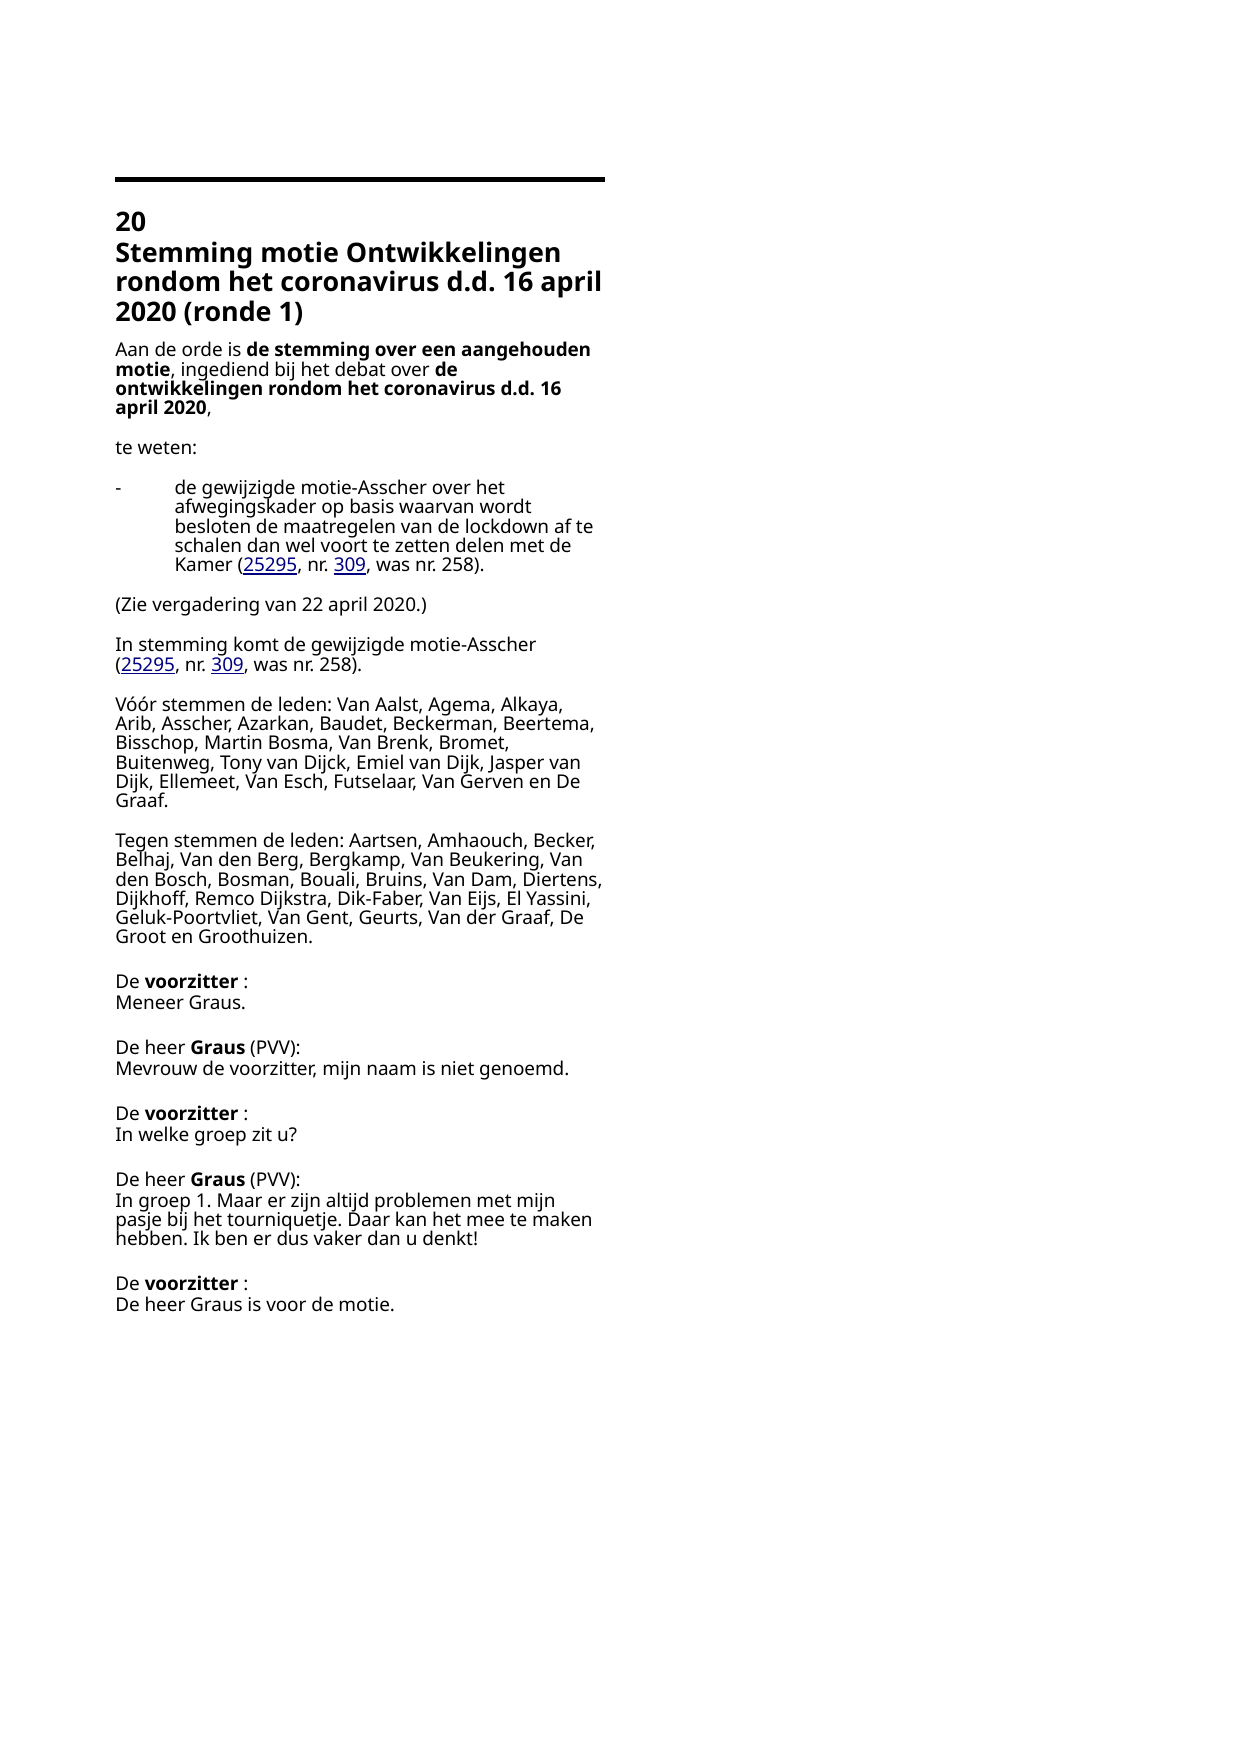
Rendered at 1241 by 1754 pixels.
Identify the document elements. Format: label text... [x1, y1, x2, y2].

text De voorzitter : [115, 969, 605, 994]
text Stemming motie Ontwikkelingen rondom het coronavirus d.d. 16 april 2020 (ronde 1) [115, 239, 605, 341]
text Mevrouw de voorzitter, mijn naam is niet genoemd. [115, 1060, 605, 1079]
text 20 [115, 203, 605, 239]
text In stemming komt de gewijzigde motie-Asscher (25295, nr. 309, was nr. 258). [115, 636, 605, 675]
text De heer Graus (PVV): [115, 1166, 605, 1192]
text Tegen stemmen de leden: Aartsen, Amhaouch, Becker, Belhaj, Van den Berg, Bergkamp, Van Beukering, Van den Bosch, Bosman, Bouali, Bruins, Van Dam, Diertens, Dijkhoff, Remco Dijkstra, Dik-Faber, Van Eijs, El Yassini, Geluk-Poortvliet, Van Gent, Geurts, Van der Graaf, De Groot en Groothuizen. [115, 832, 605, 948]
text Vóór stemmen de leden: Van Aalst, Agema, Alkaya, Arib, Asscher, Azarkan, Baudet, Beckerman, Beertema, Bisschop, Martin Bosma, Van Brenk, Bromet, Buitenweg, Tony van Dijck, Emiel van Dijk, Jasper van Dijk, Ellemeet, Van Esch, Futselaar, Van Gerven en De Graaf. [115, 696, 605, 811]
text De voorzitter : [115, 1271, 605, 1296]
text (Zie vergadering van 22 april 2020.) [115, 596, 605, 616]
text Meneer Graus. [115, 994, 605, 1014]
list de gewijzigde motie-Asscher over het afwegingskader op basis waarvan wordt besloten de maatregelen van de lockdown af te schalen dan wel voort te zetten delen met de Kamer (25295, nr. 309, was nr. 258). [115, 479, 605, 576]
text te weten: [115, 439, 605, 458]
text Aan de orde is de stemming over een aangehouden motie, ingediend bij het debat over de ontwikkelingen rondom het coronavirus d.d. 16 april 2020, [115, 341, 605, 418]
text De heer Graus (PVV): [115, 1034, 605, 1060]
text In groep 1. Maar er zijn altijd problemen met mijn pasje bij het tourniquetje. Daar kan het mee te maken hebben. Ik ben er dus vaker dan u denkt! [115, 1192, 605, 1250]
text De heer Graus is voor de motie. [115, 1296, 605, 1316]
text In welke groep zit u? [115, 1126, 605, 1145]
text De voorzitter : [115, 1100, 605, 1126]
